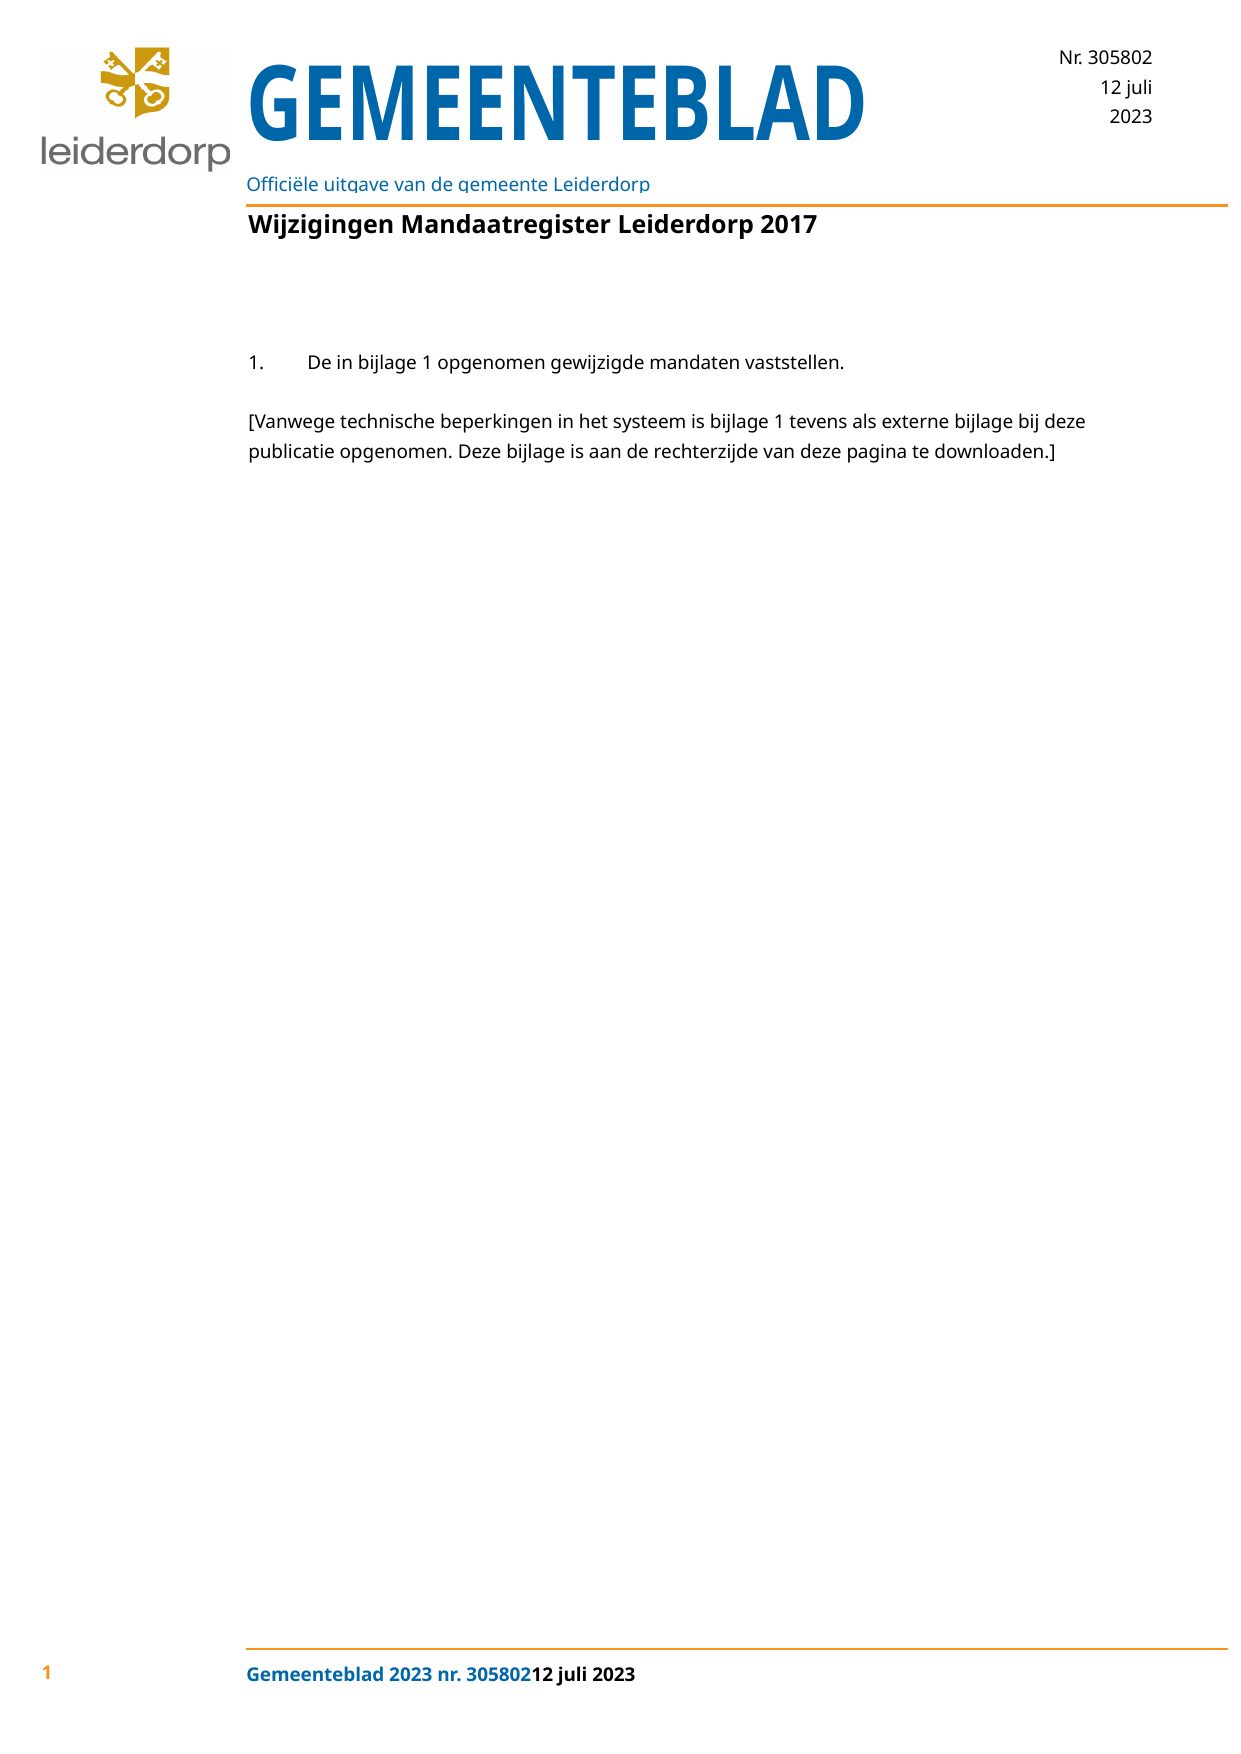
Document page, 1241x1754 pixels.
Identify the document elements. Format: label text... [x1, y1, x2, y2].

list De in bijlage 1 opgenomen gewijzigde mandaten vaststellen. [248, 349, 1152, 375]
text Wijzigingen Mandaatregister Leiderdorp 2017 [248, 207, 1152, 241]
text [Vanwege technische beperkingen in het systeem is bijlage 1 tevens als externe bijlage bij deze publicatie opgenomen. Deze bijlage is aan de rechterzijde van deze pagina te downloaden.] [248, 408, 1152, 464]
picture [41, 47, 231, 172]
